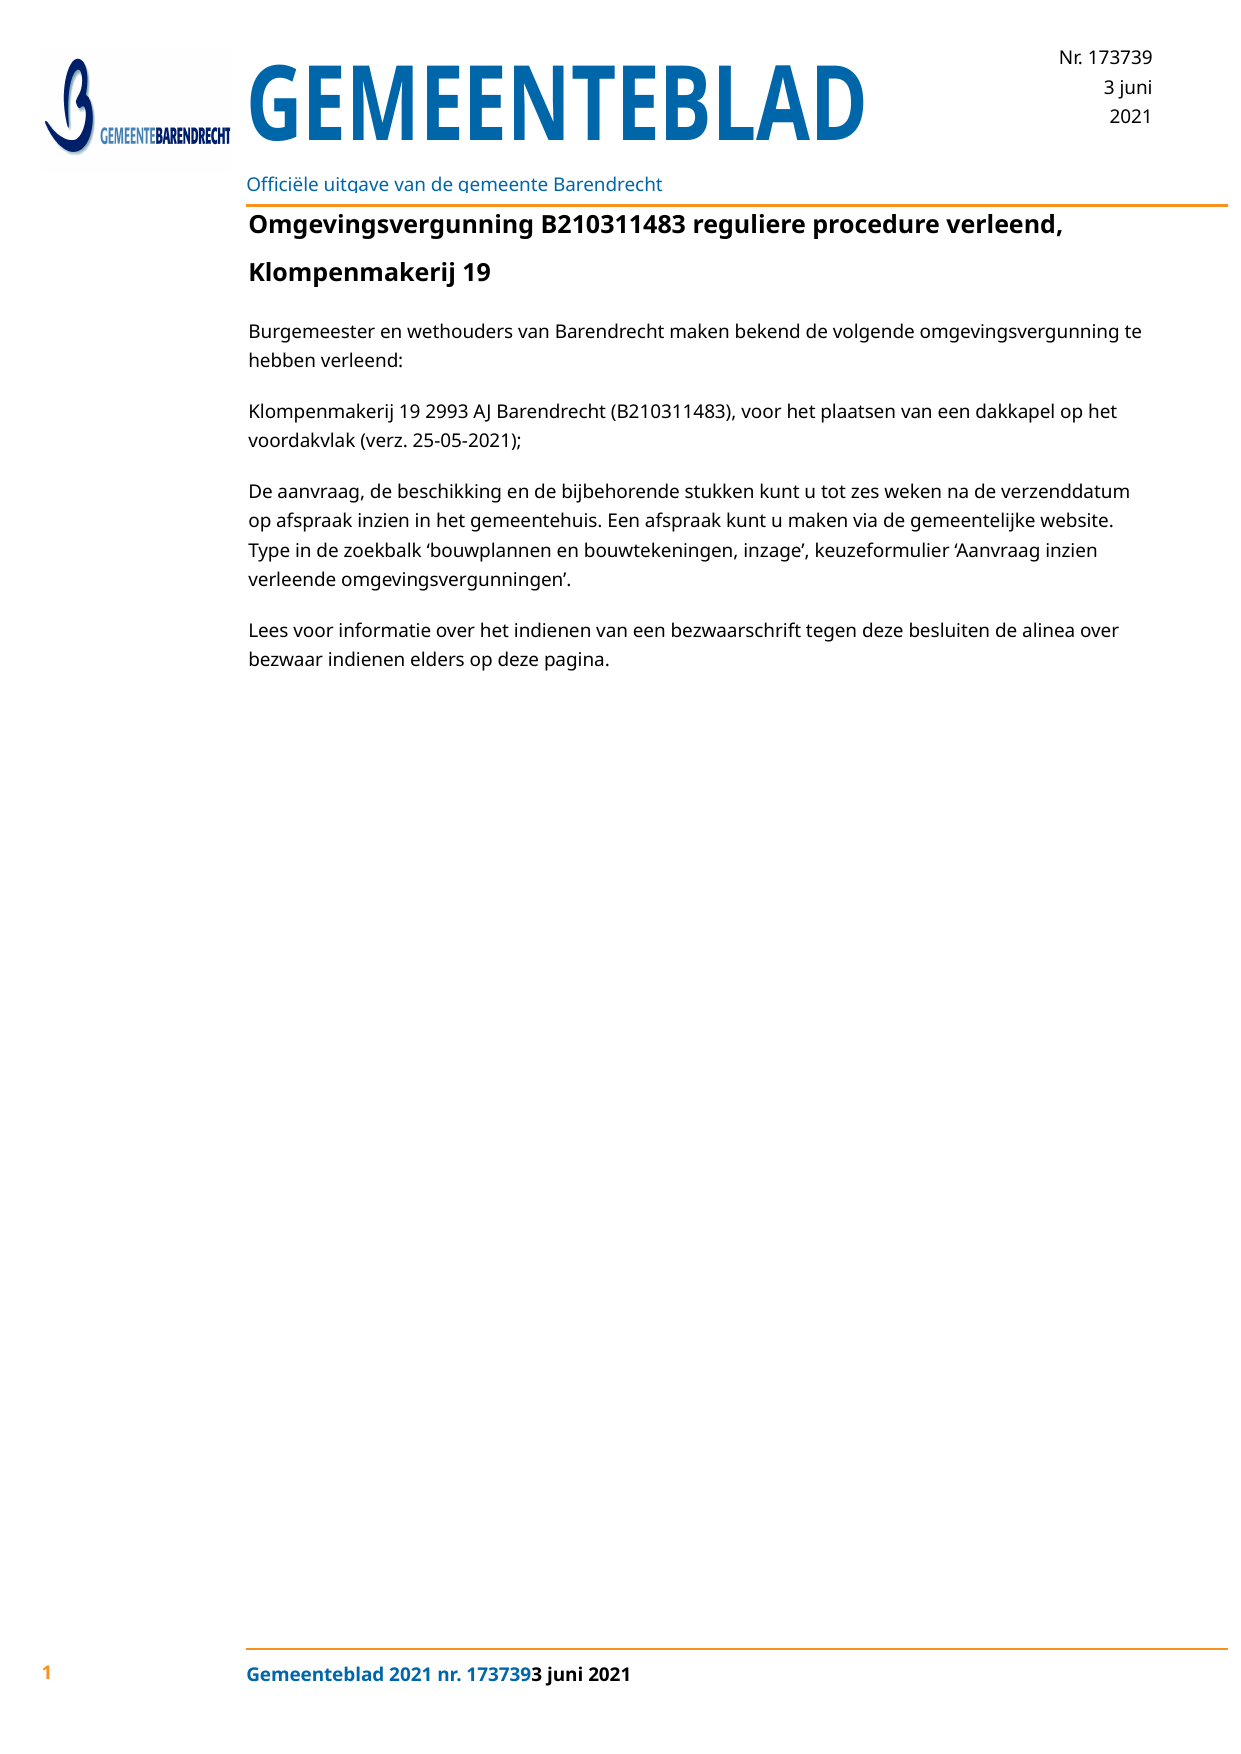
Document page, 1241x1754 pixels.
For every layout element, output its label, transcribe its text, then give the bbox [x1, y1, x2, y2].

picture [41, 47, 231, 172]
text Burgemeester en wethouders van Barendrecht maken bekend de volgende omgevingsvergunning te hebben verleend: [248, 318, 1152, 373]
text Klompenmakerij 19 2993 AJ Barendrecht (B210311483), voor het plaatsen van een dakkapel op het voordakvlak (verz. 25-05-2021); [248, 398, 1152, 453]
text De aanvraag, de beschikking en de bijbehorende stukken kunt u tot zes weken na de verzenddatum op afspraak inzien in het gemeentehuis. Een afspraak kunt u maken via de gemeentelijke website. Type in de zoekbalk ‘bouwplannen en bouwtekeningen, inzage’, keuzeformulier ‘Aanvraag inzien verleende omgevingsvergunningen’. [248, 478, 1152, 592]
text Lees voor informatie over het indienen van een bezwaarschrift tegen deze besluiten de alinea over bezwaar indienen elders op deze pagina. [248, 617, 1152, 672]
text Omgevingsvergunning B210311483 reguliere procedure verleend, Klompenmakerij 19 [248, 207, 1152, 288]
